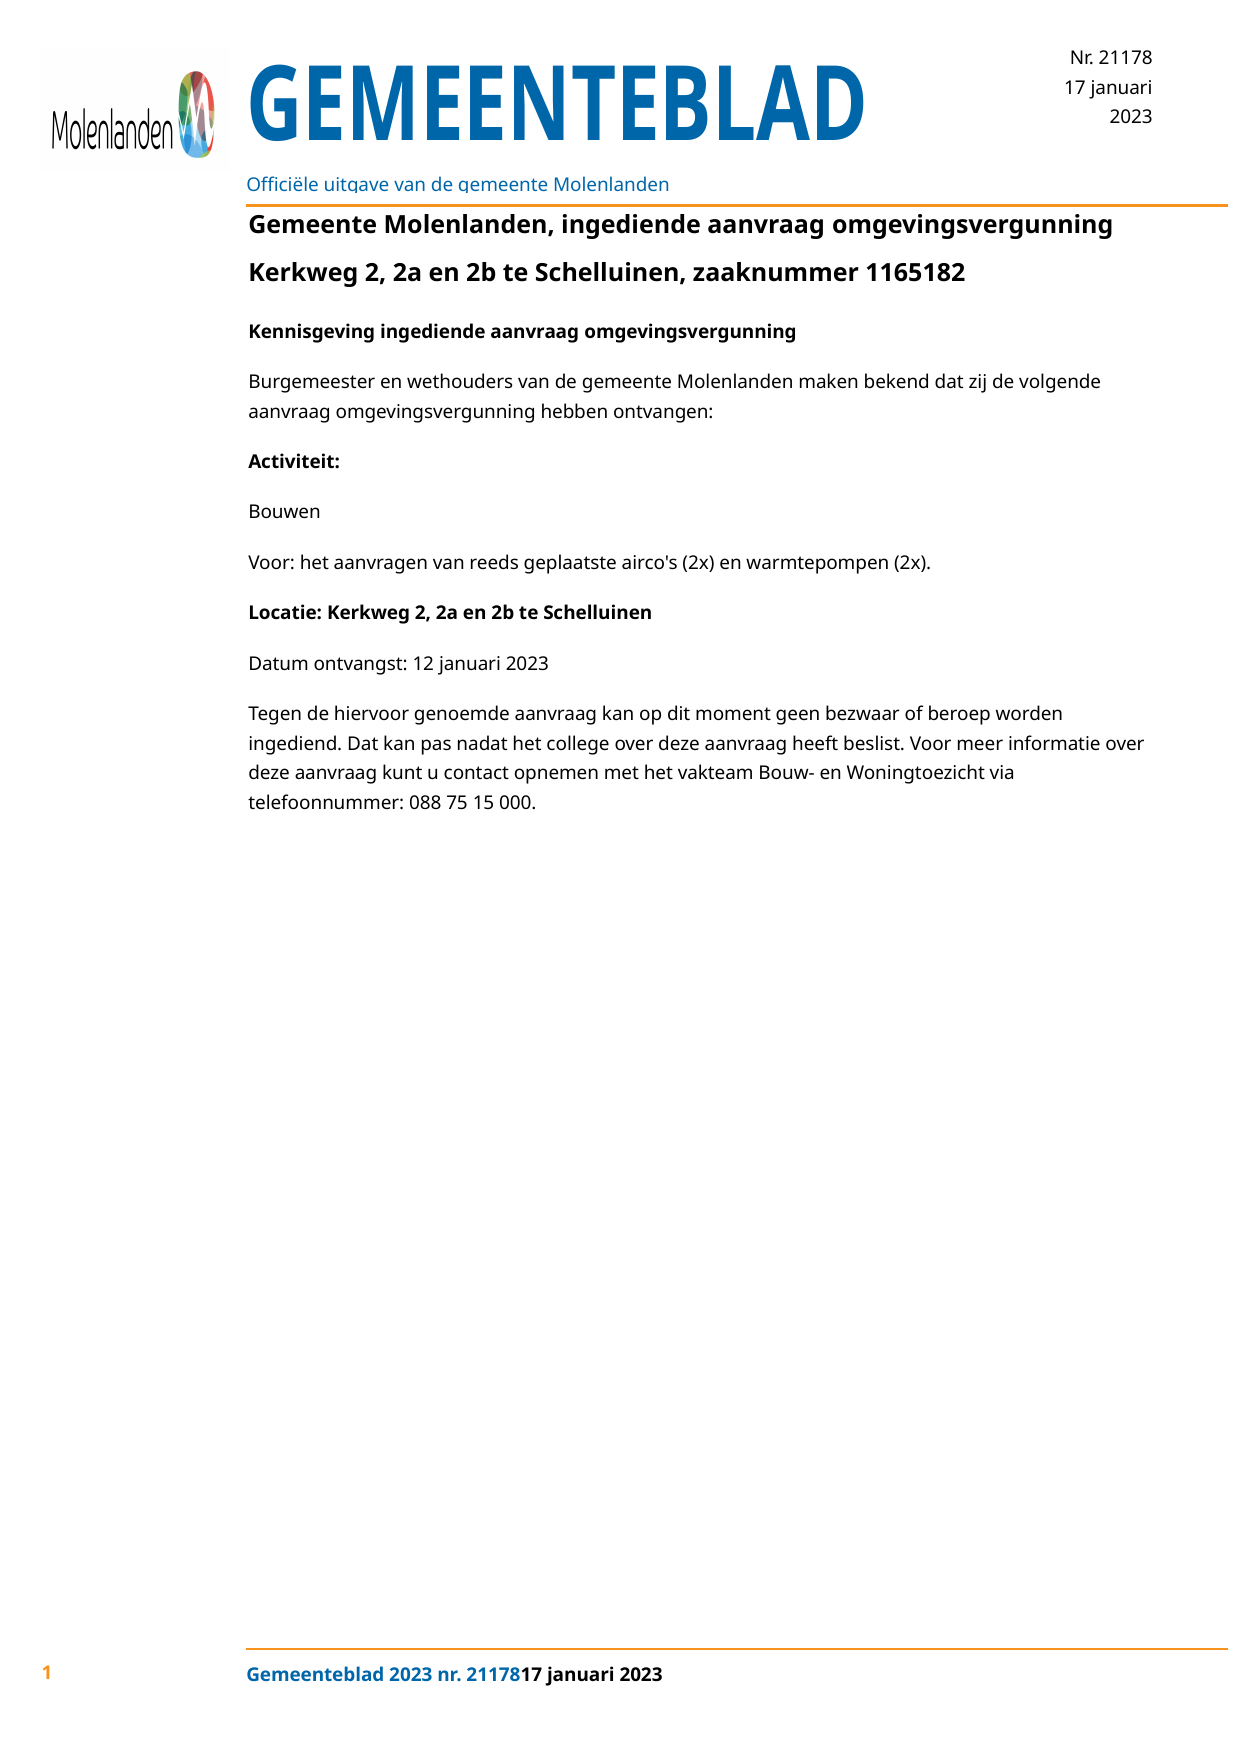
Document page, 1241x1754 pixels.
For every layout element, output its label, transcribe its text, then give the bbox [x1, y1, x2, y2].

picture [41, 47, 231, 172]
text Locatie: Kerkweg 2, 2a en 2b te Schelluinen [248, 599, 1152, 625]
text Bouwen [248, 499, 1152, 524]
text Activiteit: [248, 448, 1152, 474]
text Tegen de hiervoor genoemde aanvraag kan op dit moment geen bezwaar of beroep worden ingediend. Dat kan pas nadat het college over deze aanvraag heeft beslist. Voor meer informatie over deze aanvraag kunt u contact opnemen met het vakteam Bouw- en Woningtoezicht via telefoonnummer: 088 75 15 000. [248, 700, 1152, 815]
text Voor: het aanvragen van reeds geplaatste airco's (2x) en warmtepompen (2x). [248, 549, 1152, 575]
text Gemeente Molenlanden, ingediende aanvraag omgevingsvergunning Kerkweg 2, 2a en 2b te Schelluinen, zaaknummer 1165182 [248, 207, 1152, 288]
text Kennisgeving ingediende aanvraag omgevingsvergunning [248, 318, 1152, 344]
text Datum ontvangst: 12 januari 2023 [248, 650, 1152, 676]
text Burgemeester en wethouders van de gemeente Molenlanden maken bekend dat zij de volgende aanvraag omgevingsvergunning hebben ontvangen: [248, 368, 1152, 424]
